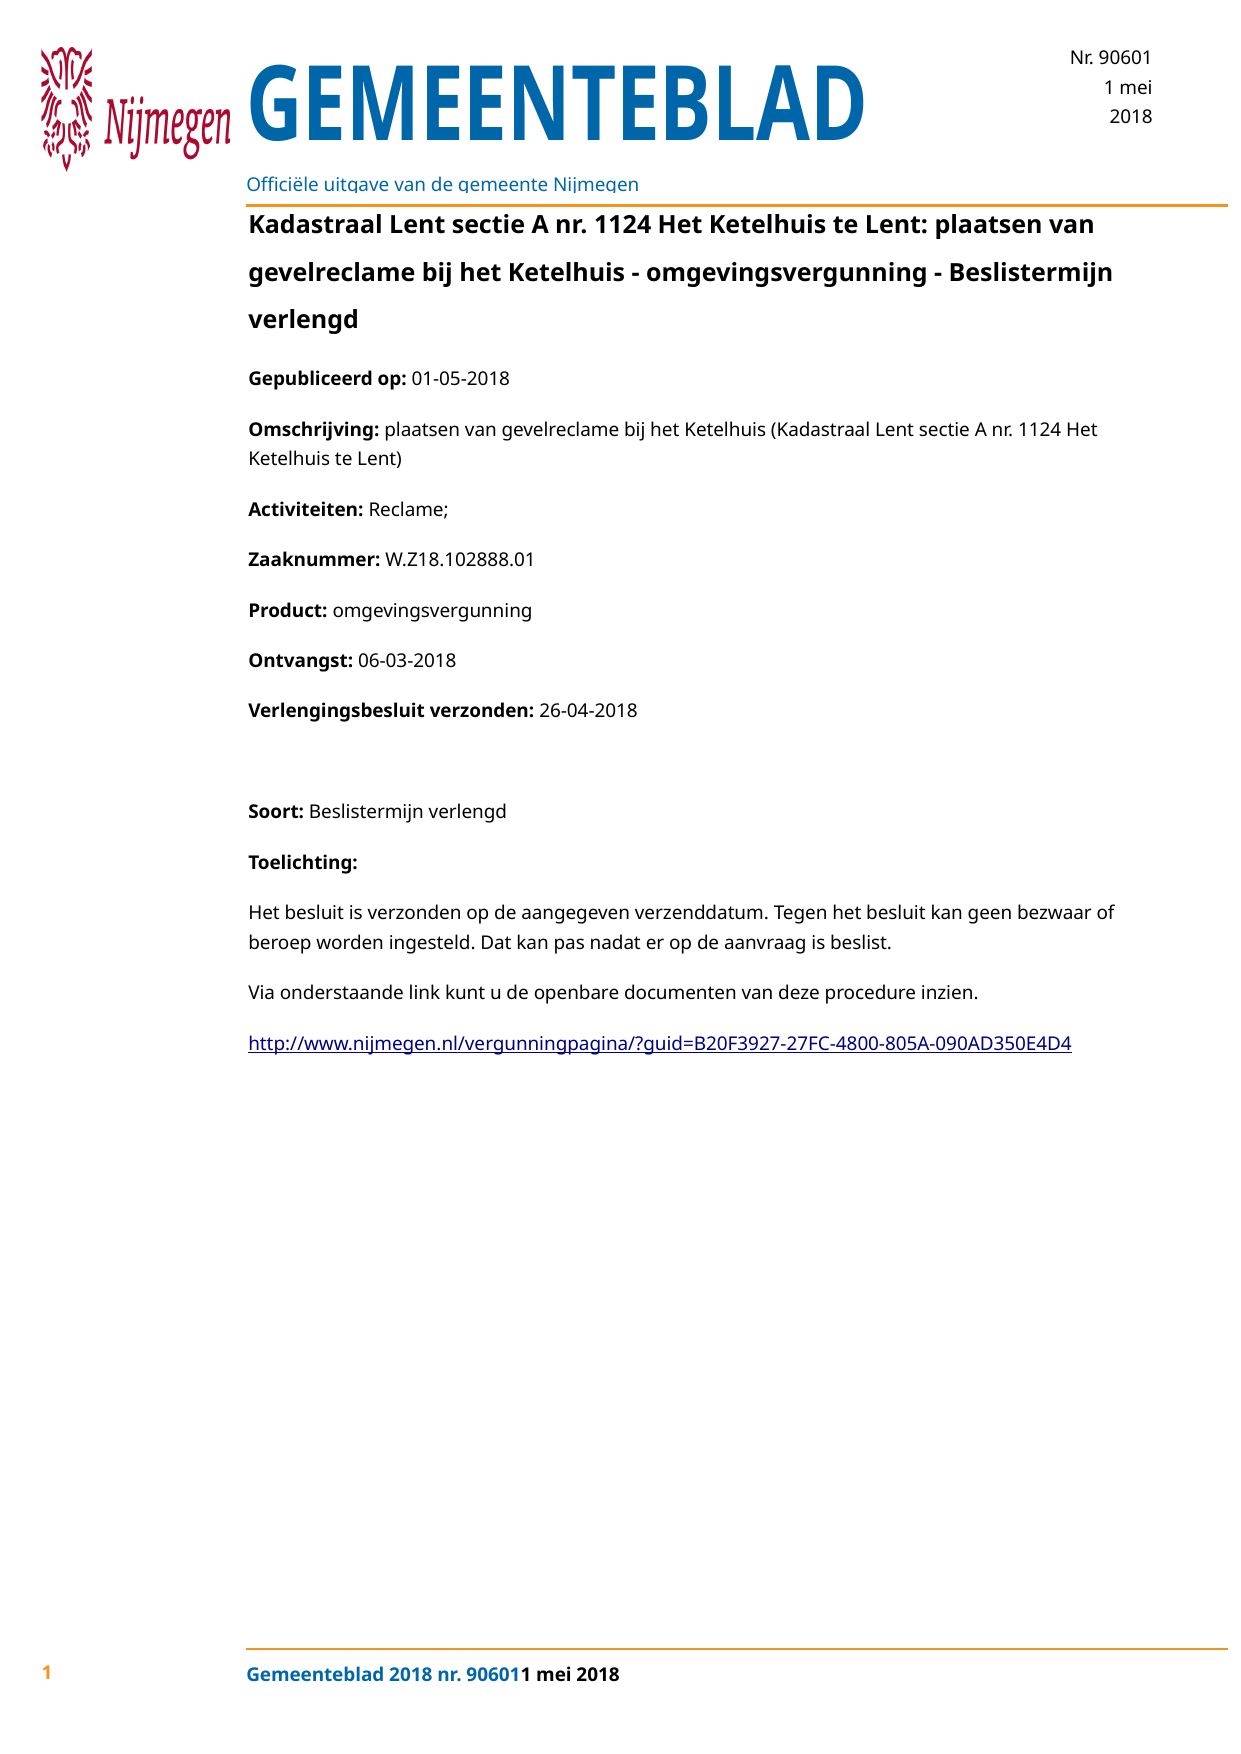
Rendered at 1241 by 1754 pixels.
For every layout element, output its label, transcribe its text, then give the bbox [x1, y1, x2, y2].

text Ontvangst: 06-03-2018 [248, 647, 1152, 673]
picture [41, 47, 231, 172]
text Activiteiten: Reclame; [248, 496, 1152, 522]
text http://www.nijmegen.nl/vergunningpagina/?guid=B20F3927-27FC-4800-805A-090AD350E4D4 [248, 1030, 1152, 1055]
text Product: omgevingsvergunning [248, 597, 1152, 622]
text Omschrijving: plaatsen van gevelreclame bij het Ketelhuis (Kadastraal Lent sectie A nr. 1124 Het Ketelhuis te Lent) [248, 416, 1152, 471]
text Zaaknummer: W.Z18.102888.01 [248, 546, 1152, 572]
text Het besluit is verzonden op de aangegeven verzenddatum. Tegen het besluit kan geen bezwaar of beroep worden ingesteld. Dat kan pas nadat er op de aanvraag is beslist. [248, 899, 1152, 954]
text Via onderstaande link kunt u de openbare documenten van deze procedure inzien. [248, 979, 1152, 1005]
text Kadastraal Lent sectie A nr. 1124 Het Ketelhuis te Lent: plaatsen van gevelreclame bij het Ketelhuis - omgevingsvergunning - Beslistermijn verlengd [248, 207, 1152, 336]
text Verlengingsbesluit verzonden: 26-04-2018 [248, 698, 1152, 723]
text Gepubliceerd op: 01-05-2018 [248, 366, 1152, 391]
text Toelichting: [248, 849, 1152, 874]
text Soort: Beslistermijn verlengd [248, 798, 1152, 824]
